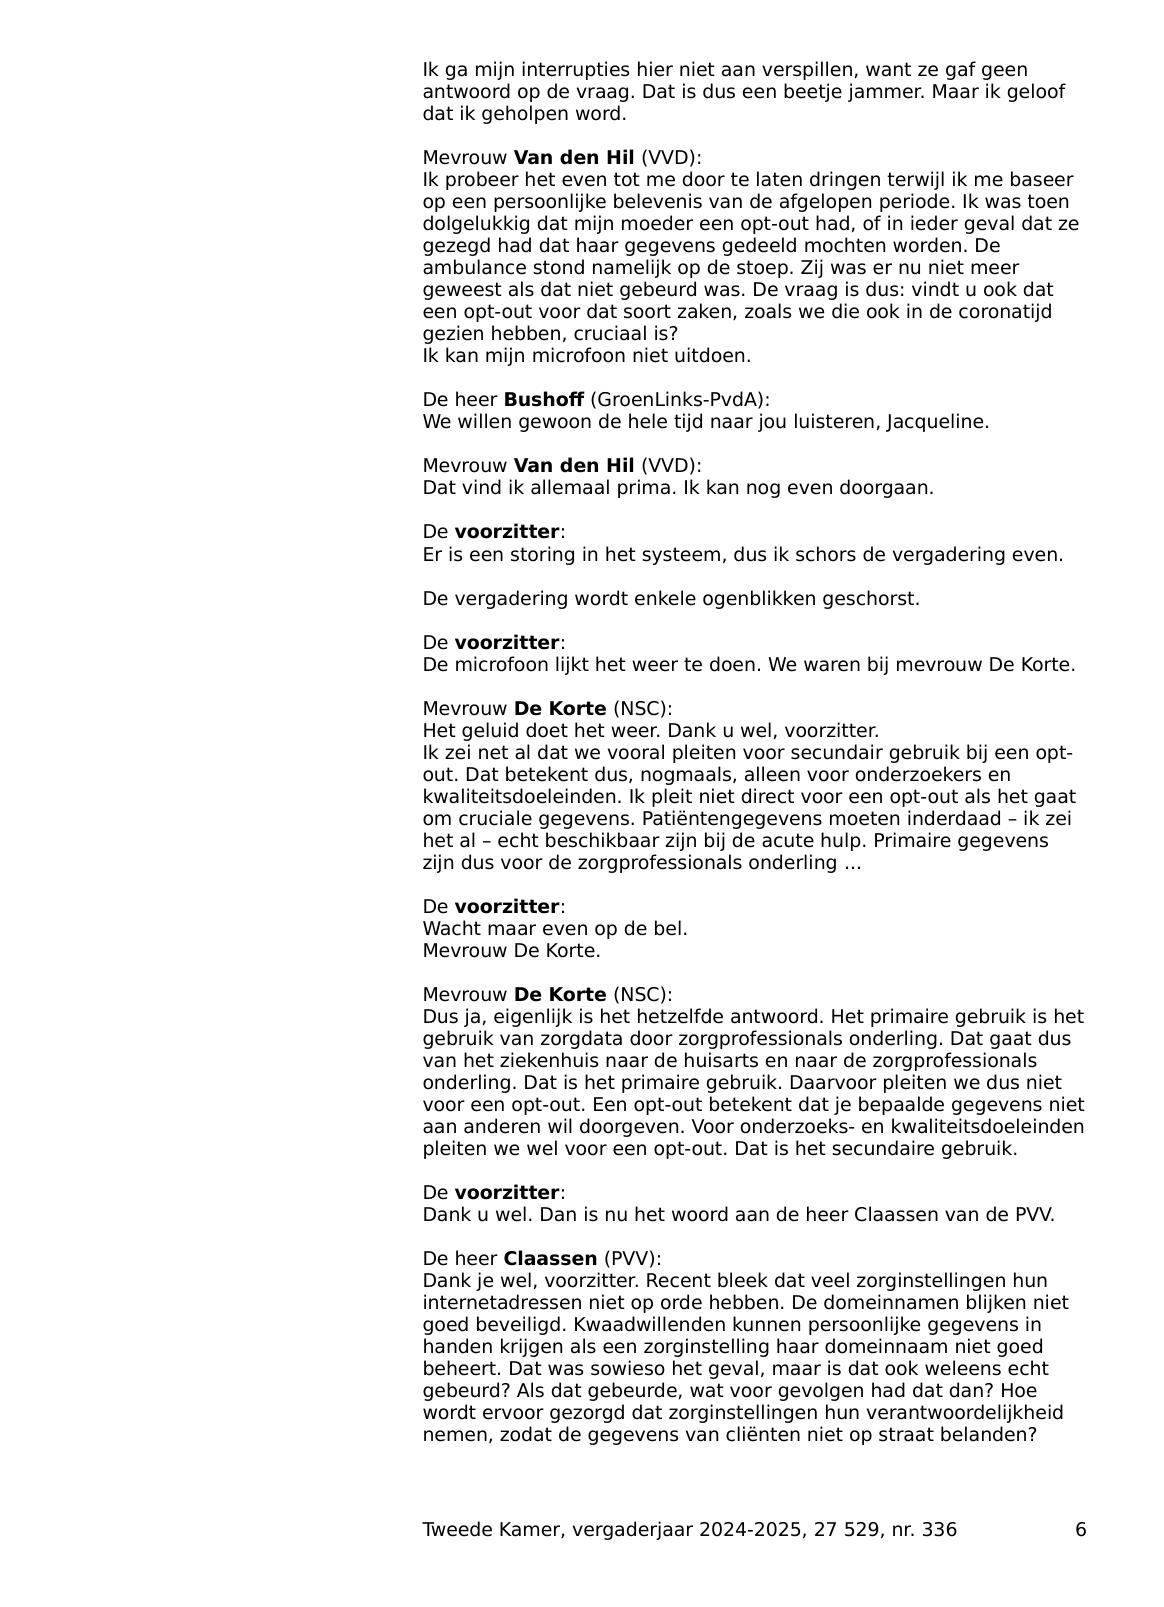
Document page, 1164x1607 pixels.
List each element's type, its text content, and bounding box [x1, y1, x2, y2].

text Ik kan mijn microfoon niet uitdoen. [422, 345, 1087, 367]
text De voorzitter: [422, 632, 1087, 654]
text De heer Bushoff (GroenLinks-PvdA): [422, 389, 1087, 411]
text Er is een storing in het systeem, dus ik schors de vergadering even. [422, 543, 1087, 565]
text Dus ja, eigenlijk is het hetzelfde antwoord. Het primaire gebruik is het gebruik van zorgdata door zorgprofessionals onderling. Dat gaat dus van het ziekenhuis naar de huisarts en naar de zorgprofessionals onderling. Dat is het primaire gebruik. Daarvoor pleiten we dus niet voor een opt-out. Een opt-out betekent dat je bepaalde gegevens niet aan anderen wil doorgeven. Voor onderzoeks- en kwaliteitsdoeleinden pleiten we wel voor een opt-out. Dat is het secundaire gebruik. [422, 1006, 1087, 1160]
text Wacht maar even op de bel. [422, 918, 1087, 940]
text Dank u wel. Dan is nu het woord aan de heer Claassen van de PVV. [422, 1204, 1087, 1226]
text De voorzitter: [422, 896, 1087, 918]
text We willen gewoon de hele tijd naar jou luisteren, Jacqueline. [422, 411, 1087, 433]
text Ik ga mijn interrupties hier niet aan verspillen, want ze gaf geen antwoord op de vraag. Dat is dus een beetje jammer. Maar ik geloof dat ik geholpen word. [422, 59, 1087, 125]
text Het geluid doet het weer. Dank u wel, voorzitter. [422, 720, 1087, 742]
text Mevrouw De Korte (NSC): [422, 984, 1087, 1006]
text Ik probeer het even tot me door te laten dringen terwijl ik me baseer op een persoonlijke belevenis van de afgelopen periode. Ik was toen dolgelukkig dat mijn moeder een opt-out had, of in ieder geval dat ze gezegd had dat haar gegevens gedeeld mochten worden. De ambulance stond namelijk op de stoep. Zij was er nu niet meer geweest als dat niet gebeurd was. De vraag is dus: vindt u ook dat een opt-out voor dat soort zaken, zoals we die ook in de coronatijd gezien hebben, cruciaal is? [422, 169, 1087, 345]
text Mevrouw De Korte. [422, 940, 1087, 962]
text De microfoon lijkt het weer te doen. We waren bij mevrouw De Korte. [422, 654, 1087, 676]
text Mevrouw Van den Hil (VVD): [422, 147, 1087, 169]
text De voorzitter: [422, 1182, 1087, 1204]
text Mevrouw Van den Hil (VVD): [422, 455, 1087, 477]
text Dat vind ik allemaal prima. Ik kan nog even doorgaan. [422, 477, 1087, 499]
text Dank je wel, voorzitter. Recent bleek dat veel zorginstellingen hun internetadressen niet op orde hebben. De domeinnamen blijken niet goed beveiligd. Kwaadwillenden kunnen persoonlijke gegevens in handen krijgen als een zorginstelling haar domeinnaam niet goed beheert. Dat was sowieso het geval, maar is dat ook weleens echt gebeurd? Als dat gebeurde, wat voor gevolgen had dat dan? Hoe wordt ervoor gezorgd dat zorginstellingen hun verantwoordelijkheid nemen, zodat de gegevens van cliënten niet op straat belanden? [422, 1270, 1087, 1446]
text De vergadering wordt enkele ogenblikken geschorst. [422, 588, 1087, 609]
text Mevrouw De Korte (NSC): [422, 698, 1087, 720]
text Ik zei net al dat we vooral pleiten voor secundair gebruik bij een opt-out. Dat betekent dus, nogmaals, alleen voor onderzoekers en kwaliteitsdoeleinden. Ik pleit niet direct voor een opt-out als het gaat om cruciale gegevens. Patiëntengegevens moeten inderdaad – ik zei het al – echt beschikbaar zijn bij de acute hulp. Primaire gegevens zijn dus voor de zorgprofessionals onderling ... [422, 742, 1087, 874]
text De heer Claassen (PVV): [422, 1248, 1087, 1270]
text De voorzitter: [422, 521, 1087, 543]
